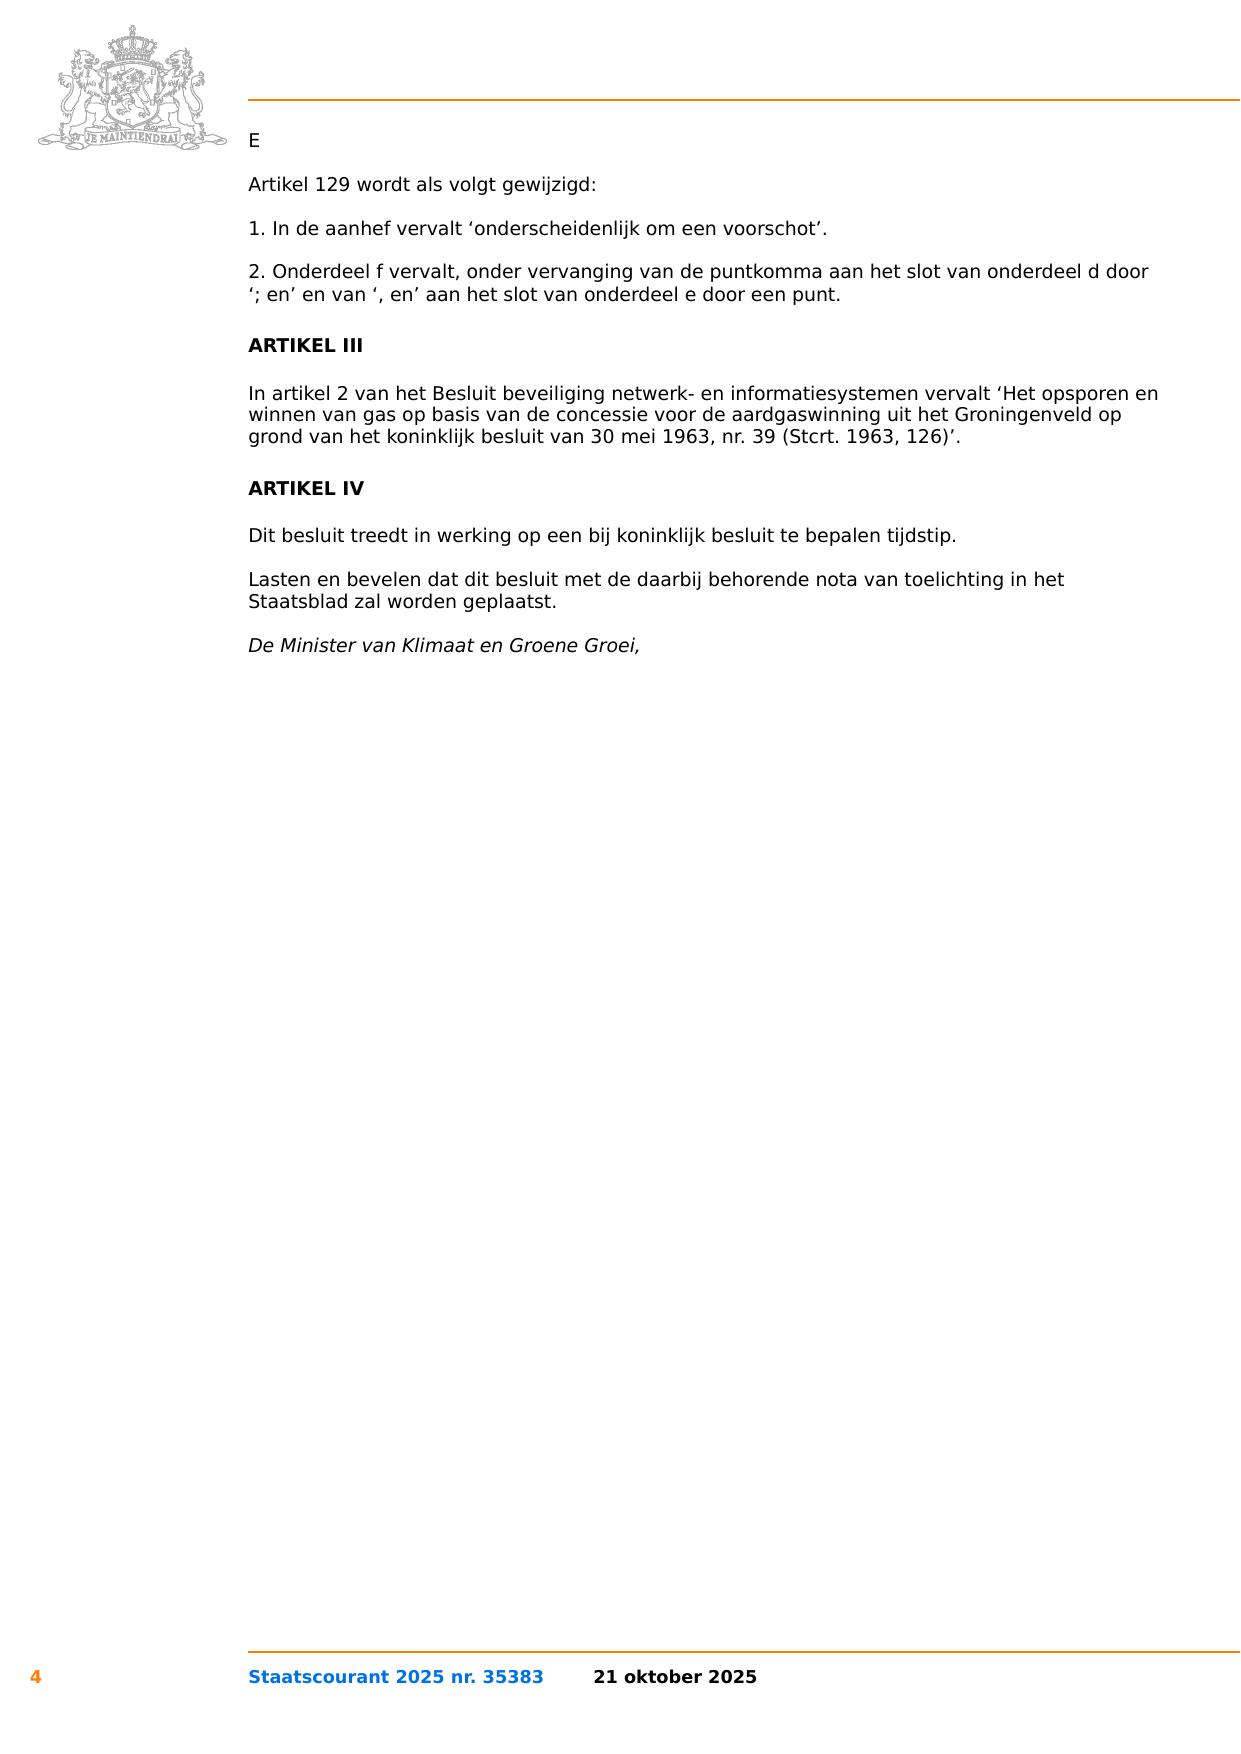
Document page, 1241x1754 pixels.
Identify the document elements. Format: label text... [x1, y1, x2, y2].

text Lasten en bevelen dat dit besluit met de daarbij behorende nota van toelichting in het Staatsblad zal worden geplaatst. [248, 569, 1163, 613]
text De Minister van Klimaat en Groene Groei, [248, 635, 1163, 657]
text 2. Onderdeel f vervalt, onder vervanging van de puntkomma aan het slot van onderdeel d door ‘; en’ en van ‘, en’ aan het slot van onderdeel e door een punt. [248, 261, 1163, 305]
text Dit besluit treedt in werking op een bij koninklijk besluit te bepalen tijdstip. [248, 525, 1163, 547]
text Artikel 129 wordt als volgt gewijzigd: [248, 174, 1163, 196]
subtitle ARTIKEL III [248, 335, 1163, 357]
text In artikel 2 van het Besluit beveiliging netwerk- en informatiesystemen vervalt ‘Het opsporen en winnen van gas op basis van de concessie voor de aardgaswinning uit het Groningenveld op grond van het koninklijk besluit van 30 mei 1963, nr. 39 (Stcrt. 1963, 126)’. [248, 382, 1163, 448]
picture [38, 25, 227, 150]
subtitle ARTIKEL IV [248, 478, 1163, 500]
text 1. In de aanhef vervalt ‘onderscheidenlijk om een voorschot’. [248, 218, 1163, 239]
text E [248, 130, 1163, 152]
